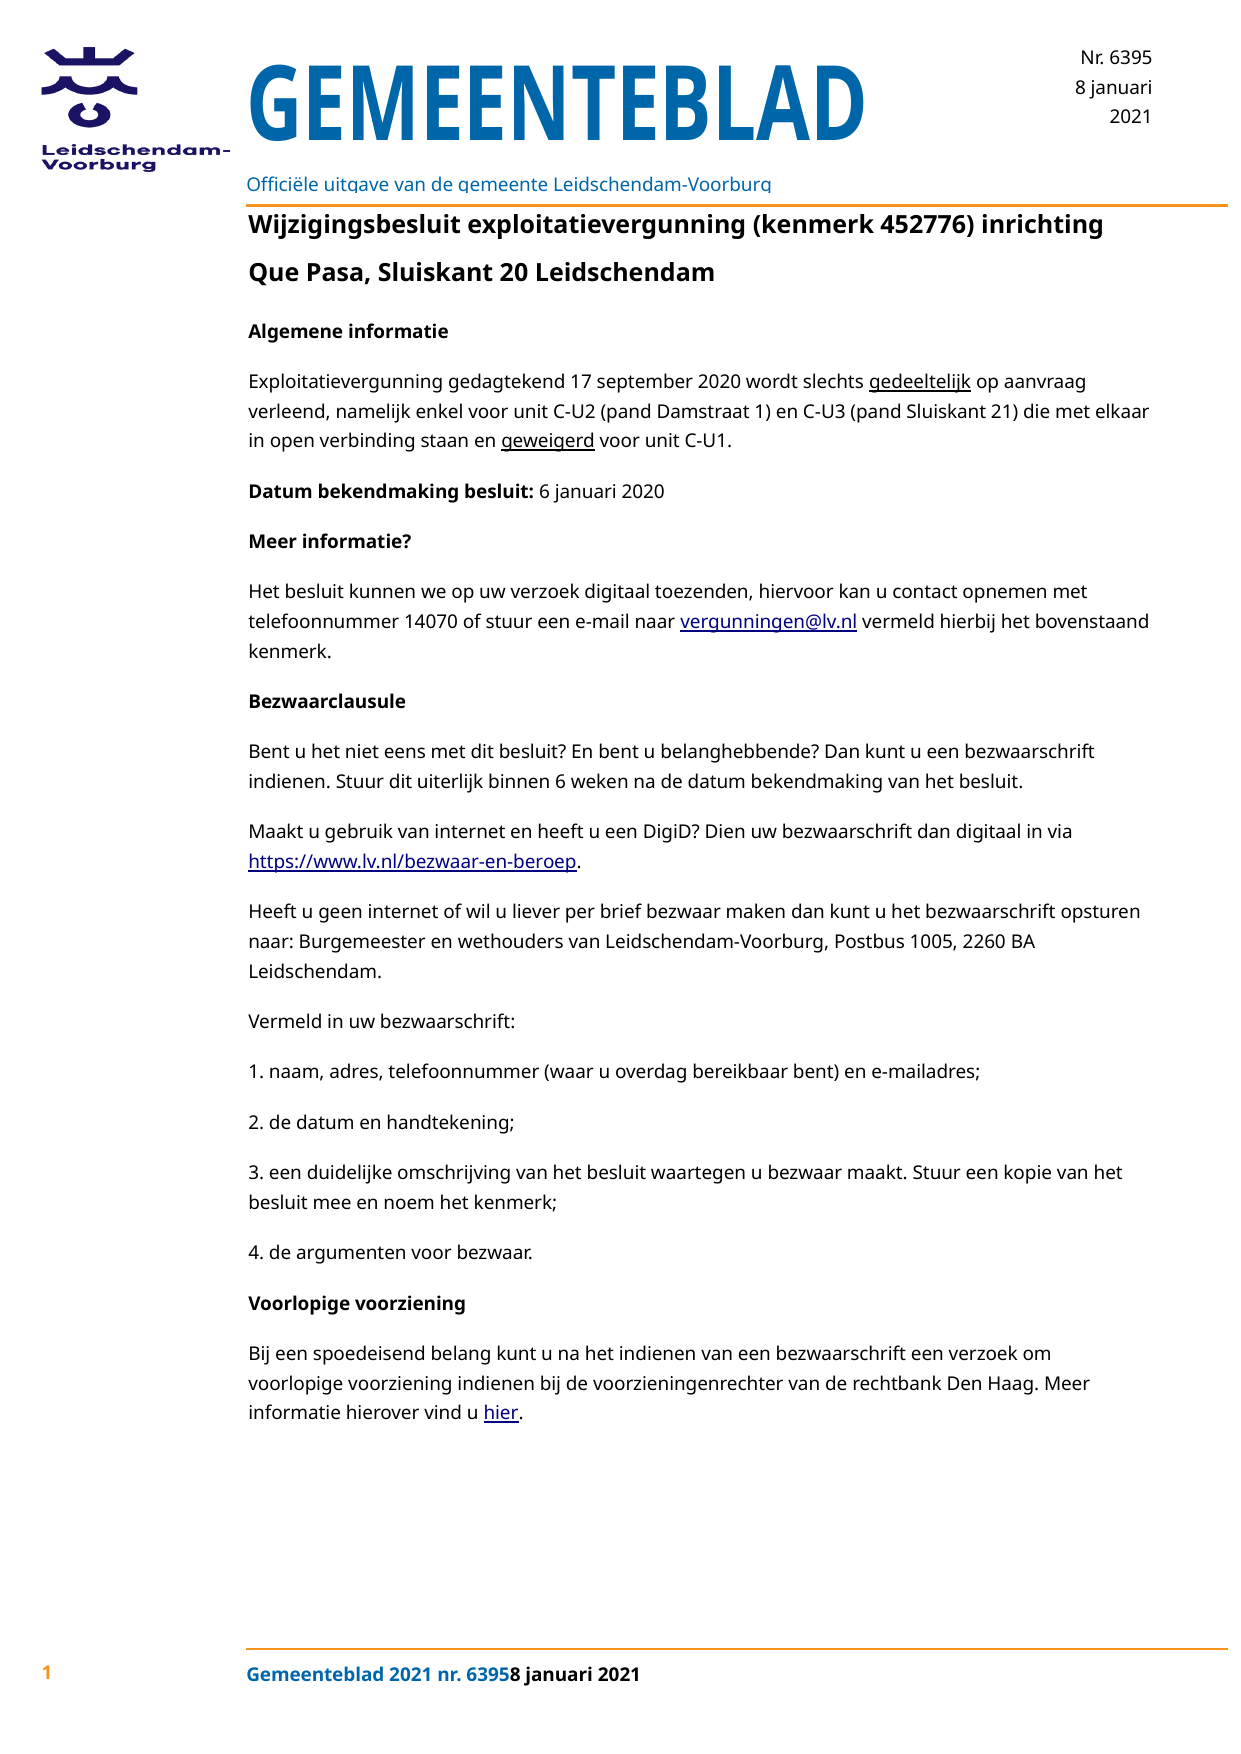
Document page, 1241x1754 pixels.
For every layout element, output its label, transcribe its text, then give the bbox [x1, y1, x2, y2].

text Vermeld in uw bezwaarschrift: [248, 1008, 1152, 1034]
text Maakt u gebruik van internet en heeft u een DigiD? Dien uw bezwaarschrift dan digitaal in via https://www.lv.nl/bezwaar-en-beroep. [248, 819, 1152, 874]
text Exploitatievergunning gedagtekend 17 september 2020 wordt slechts gedeeltelijk op aanvraag verleend, namelijk enkel voor unit C-U2 (pand Damstraat 1) en C-U3 (pand Sluiskant 21) die met elkaar in open verbinding staan en geweigerd voor unit C-U1. [248, 368, 1152, 453]
text Bent u het niet eens met dit besluit? En bent u belanghebbende? Dan kunt u een bezwaarschrift indienen. Stuur dit uiterlijk binnen 6 weken na de datum bekendmaking van het besluit. [248, 739, 1152, 794]
text Het besluit kunnen we op uw verzoek digitaal toezenden, hiervoor kan u contact opnemen met telefoonnummer 14070 of stuur een e-mail naar vergunningen@lv.nl vermeld hierbij het bovenstaand kenmerk. [248, 579, 1152, 664]
text 2. de datum en handtekening; [248, 1109, 1152, 1135]
text 1. naam, adres, telefoonnummer (waar u overdag bereikbaar bent) en e-mailadres; [248, 1059, 1152, 1084]
picture [41, 47, 231, 172]
text Bezwaarclausule [248, 688, 1152, 714]
text Heeft u geen internet of wil u liever per brief bezwaar maken dan kunt u het bezwaarschrift opsturen naar: Burgemeester en wethouders van Leidschendam-Voorburg, Postbus 1005, 2260 BA Leidschendam. [248, 899, 1152, 984]
text 4. de argumenten voor bezwaar. [248, 1239, 1152, 1265]
text 3. een duidelijke omschrijving van het besluit waartegen u bezwaar maakt. Stuur een kopie van het besluit mee en noem het kenmerk; [248, 1159, 1152, 1215]
text Voorlopige voorziening [248, 1290, 1152, 1316]
text Datum bekendmaking besluit: 6 januari 2020 [248, 478, 1152, 504]
text Wijzigingsbesluit exploitatievergunning (kenmerk 452776) inrichting Que Pasa, Sluiskant 20 Leidschendam [248, 207, 1152, 288]
text Bij een spoedeisend belang kunt u na het indienen van een bezwaarschrift een verzoek om voorlopige voorziening indienen bij de voorzieningenrechter van de rechtbank Den Haag. Meer informatie hierover vind u hier. [248, 1340, 1152, 1425]
text Algemene informatie [248, 318, 1152, 344]
text Meer informatie? [248, 528, 1152, 554]
